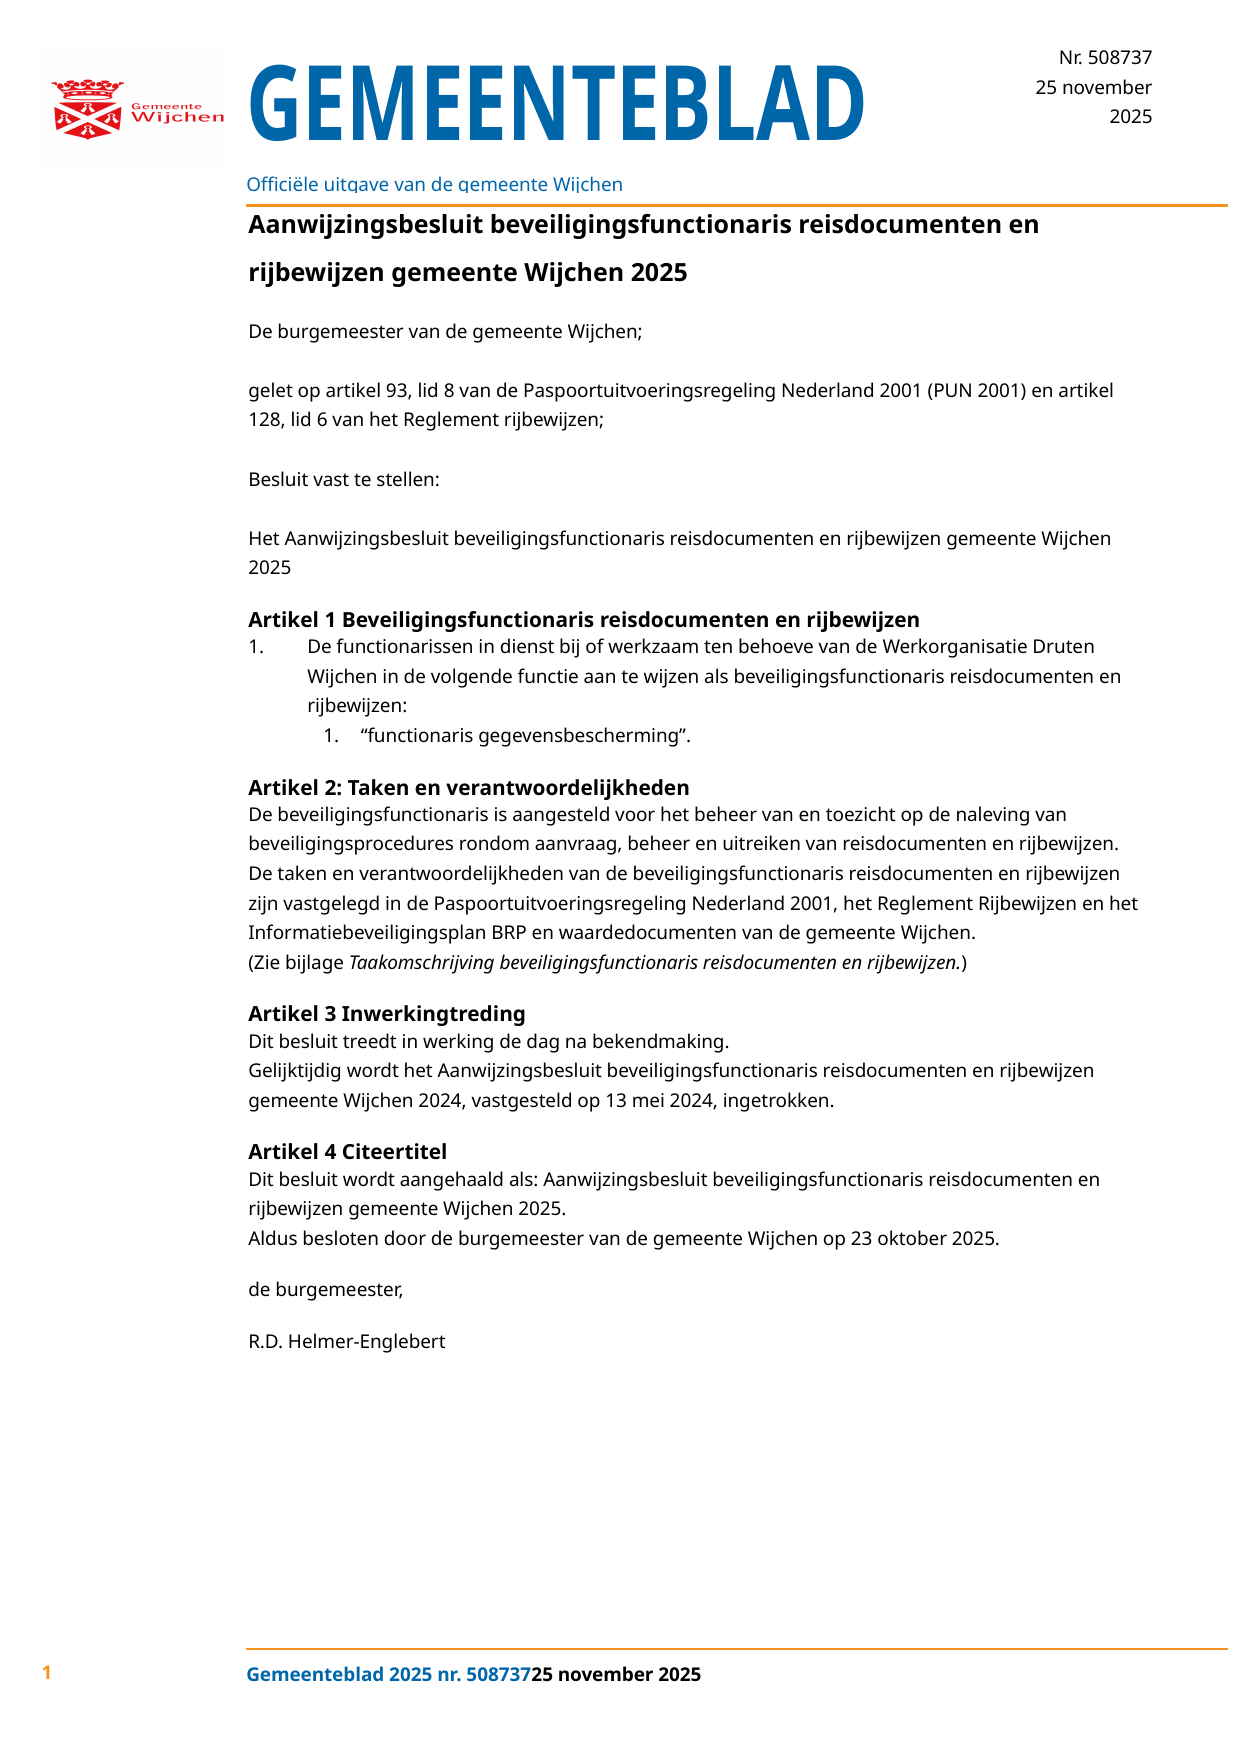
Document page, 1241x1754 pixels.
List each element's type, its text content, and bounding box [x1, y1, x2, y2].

text De beveiligingsfunctionaris is aangesteld voor het beheer van en toezicht op de naleving van beveiligingsprocedures rondom aanvraag, beheer en uitreiken van reisdocumenten en rijbewijzen. [248, 801, 1152, 856]
list De functionarissen in dienst bij of werkzaam ten behoeve van de Werkorganisatie Druten Wijchen in de volgende functie aan te wijzen als beveiligingsfunctionaris reisdocumenten en rijbewijzen: [248, 633, 1152, 718]
text De burgemeester van de gemeente Wijchen; [248, 318, 1152, 344]
text Het Aanwijzingsbesluit beveiligingsfunctionaris reisdocumenten en rijbewijzen gemeente Wijchen 2025 [248, 525, 1152, 580]
text Dit besluit wordt aangehaald als: Aanwijzingsbesluit beveiligingsfunctionaris reisdocumenten en rijbewijzen gemeente Wijchen 2025. [248, 1166, 1152, 1221]
text Artikel 2: Taken en verantwoordelijkheden [248, 773, 1152, 801]
picture [41, 47, 231, 172]
text (Zie bijlage Taakomschrijving beveiligingsfunctionaris reisdocumenten en rijbewijzen.) [248, 949, 1152, 975]
text Artikel 3 Inwerkingtreding [248, 999, 1152, 1028]
text Artikel 1 Beveiligingsfunctionaris reisdocumenten en rijbewijzen [248, 605, 1152, 633]
text R.D. Helmer-Englebert [248, 1328, 1152, 1354]
text Gelijktijdig wordt het Aanwijzingsbesluit beveiligingsfunctionaris reisdocumenten en rijbewijzen gemeente Wijchen 2024, vastgesteld op 13 mei 2024, ingetrokken. [248, 1057, 1152, 1113]
text Aldus besloten door de burgemeester van de gemeente Wijchen op 23 oktober 2025. [248, 1225, 1152, 1251]
text gelet op artikel 93, lid 8 van de Paspoortuitvoeringsregeling Nederland 2001 (PUN 2001) en artikel 128, lid 6 van het Reglement rijbewijzen; [248, 377, 1152, 432]
text Dit besluit treedt in werking de dag na bekendmaking. [248, 1028, 1152, 1053]
text Artikel 4 Citeertitel [248, 1137, 1152, 1166]
list “functionaris gegevensbescherming”. [323, 722, 1152, 748]
text De taken en verantwoordelijkheden van de beveiligingsfunctionaris reisdocumenten en rijbewijzen zijn vastgelegd in de Paspoortuitvoeringsregeling Nederland 2001, het Reglement Rijbewijzen en het Informatiebeveiligingsplan BRP en waardedocumenten van de gemeente Wijchen. [248, 860, 1152, 945]
text Aanwijzingsbesluit beveiligingsfunctionaris reisdocumenten en rijbewijzen gemeente Wijchen 2025 [248, 207, 1152, 288]
text Besluit vast te stellen: [248, 466, 1152, 492]
text de burgemeester, [248, 1276, 1152, 1302]
